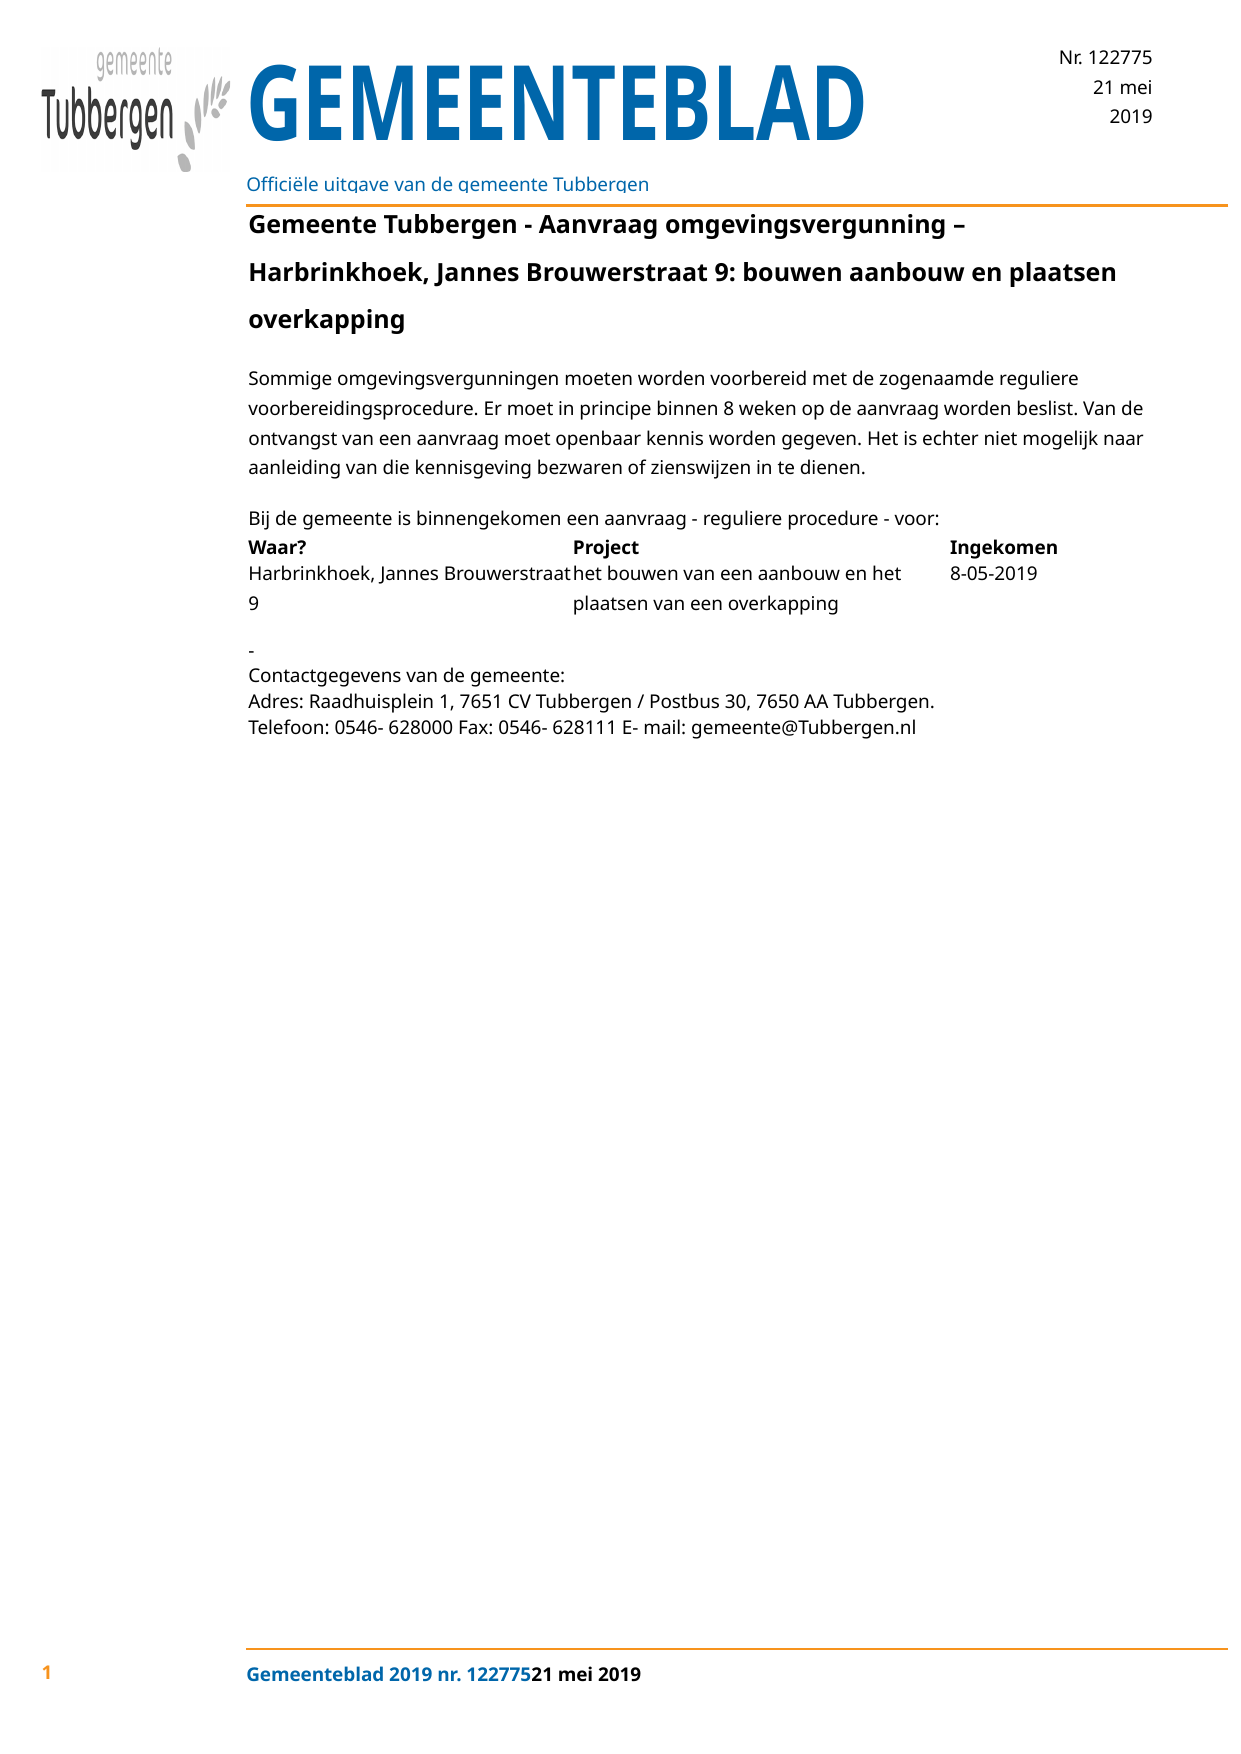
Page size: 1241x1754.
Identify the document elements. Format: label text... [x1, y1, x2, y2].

text - [248, 637, 1152, 663]
text Gemeente Tubbergen - Aanvraag omgevingsvergunning – Harbrinkhoek, Jannes Brouwerstraat 9: bouwen aanbouw en plaatsen overkapping [248, 207, 1152, 336]
text Telefoon: 0546- 628000 Fax: 0546- 628111 E- mail: gemeente@Tubbergen.nl [248, 714, 1152, 740]
table_cell Harbrinkhoek, Jannes Brouwerstraat 9 [248, 560, 573, 615]
text Adres: Raadhuisplein 1, 7651 CV Tubbergen / Postbus 30, 7650 AA Tubbergen. [248, 688, 1152, 714]
table_cell 8-05-2019 [950, 560, 1152, 615]
table_header Waar? [248, 534, 573, 560]
table_cell het bouwen van een aanbouw en het plaatsen van een overkapping [573, 560, 950, 615]
picture [41, 47, 231, 172]
table_header Project [573, 534, 950, 560]
text Bij de gemeente is binnengekomen een aanvraag - reguliere procedure - voor: [248, 505, 1152, 530]
text Sommige omgevingsvergunningen moeten worden voorbereid met de zogenaamde reguliere voorbereidingsprocedure. Er moet in principe binnen 8 weken op de aanvraag worden beslist. Van de ontvangst van een aanvraag moet openbaar kennis worden gegeven. Het is echter niet mogelijk naar aanleiding van die kennisgeving bezwaren of zienswijzen in te dienen. [248, 366, 1152, 480]
text Contactgegevens van de gemeente: [248, 663, 1152, 688]
table_header Ingekomen [950, 534, 1152, 560]
